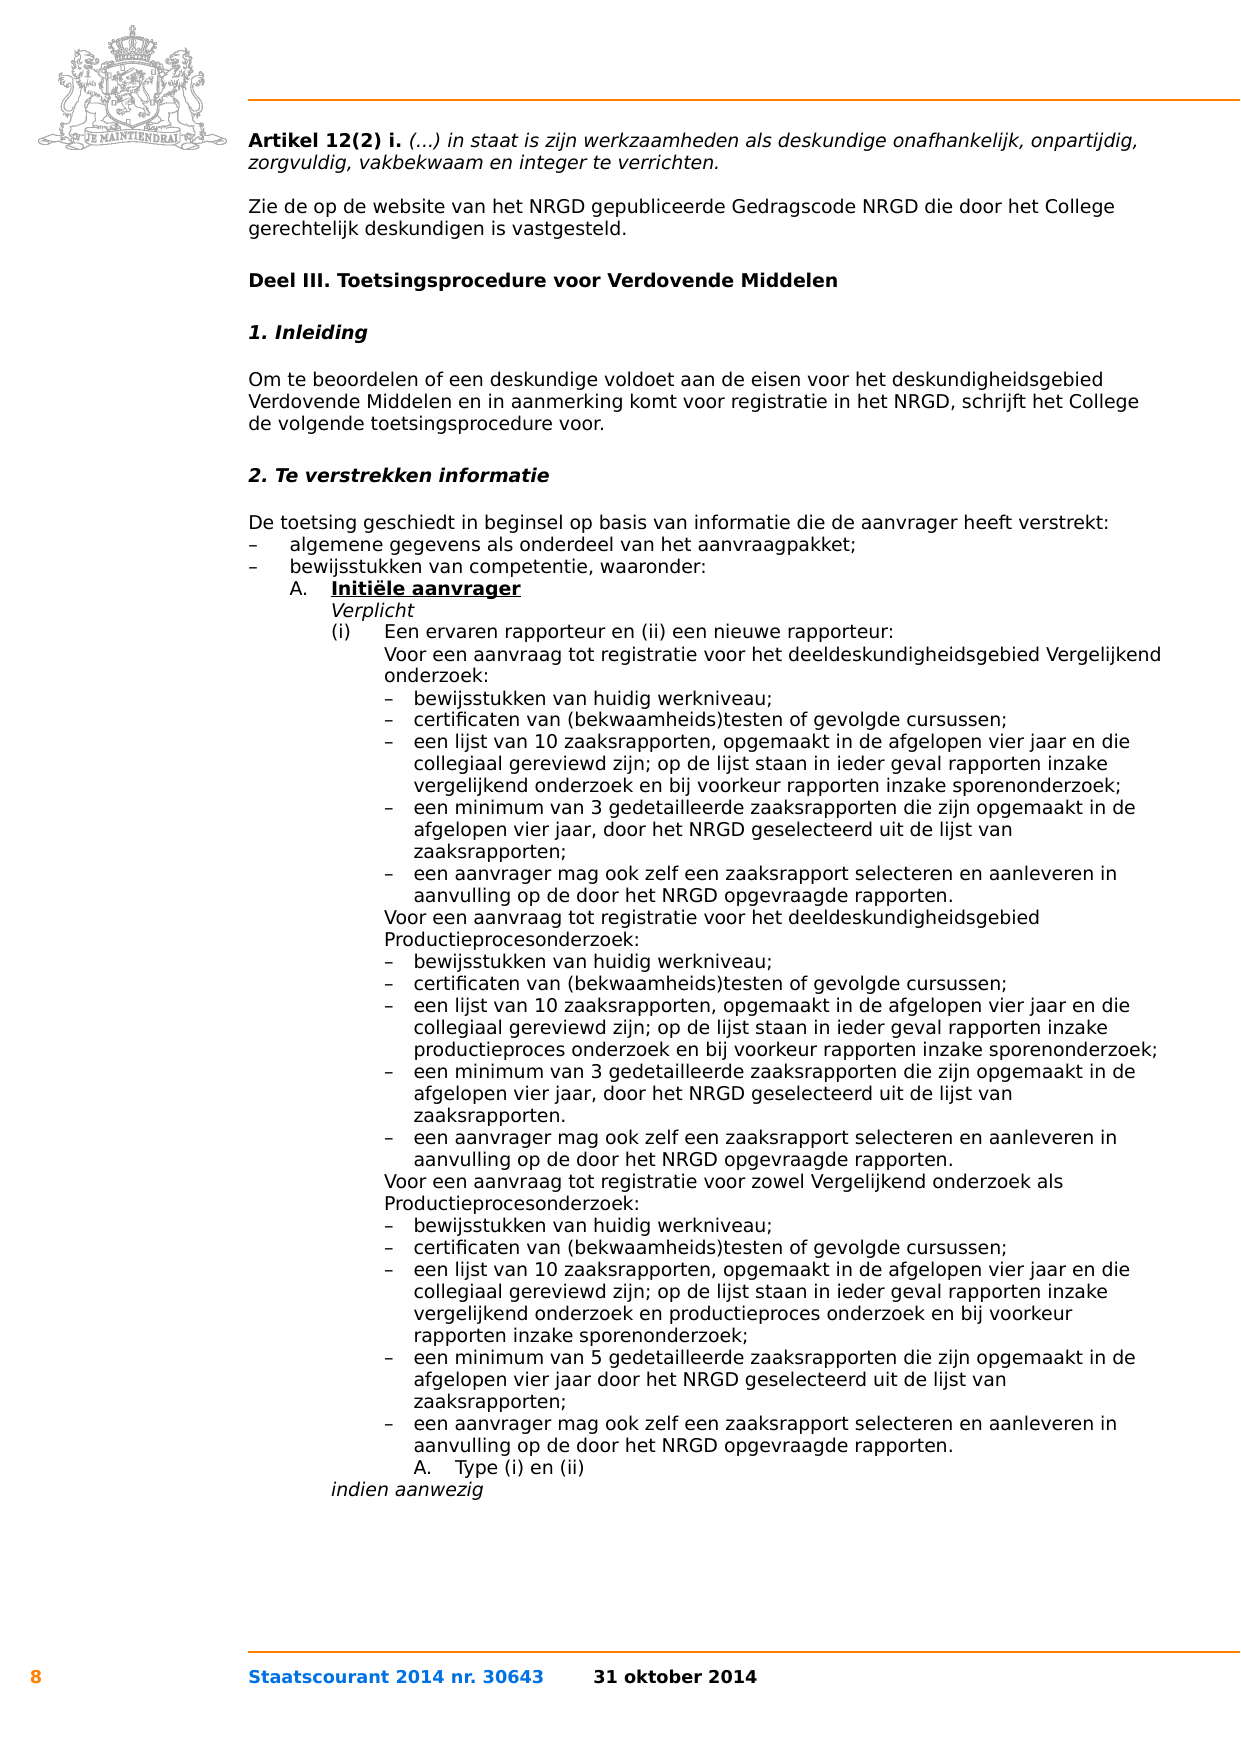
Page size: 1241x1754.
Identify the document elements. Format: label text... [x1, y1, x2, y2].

text Voor een aanvraag tot registratie voor zowel Vergelijkend onderzoek als Productieprocesonderzoek: [384, 1171, 1163, 1215]
text – certificaten van (bekwaamheids)testen of gevolgde cursussen; [384, 1237, 1163, 1259]
text Artikel 12(2) i. (...) in staat is zijn werkzaamheden als deskundige onafhankelijk, onpartijdig, zorgvuldig, vakbekwaam en integer te verrichten. [248, 130, 1163, 174]
text Zie de op de website van het NRGD gepubliceerde Gedragscode NRGD die door het College gerechtelijk deskundigen is vastgesteld. [248, 196, 1163, 240]
text – een minimum van 3 gedetailleerde zaaksrapporten die zijn opgemaakt in de afgelopen vier jaar, door het NRGD geselecteerd uit de lijst van zaaksrapporten; [384, 797, 1163, 863]
text – een lijst van 10 zaaksrapporten, opgemaakt in de afgelopen vier jaar en die collegiaal gereviewd zijn; op de lijst staan in ieder geval rapporten inzake vergelijkend onderzoek en productieproces onderzoek en bij voorkeur rapporten inzake sporenonderzoek; [384, 1259, 1163, 1347]
text – bewijsstukken van competentie, waaronder: [248, 556, 1163, 577]
text – een lijst van 10 zaaksrapporten, opgemaakt in de afgelopen vier jaar en die collegiaal gereviewd zijn; op de lijst staan in ieder geval rapporten inzake productieproces onderzoek en bij voorkeur rapporten inzake sporenonderzoek; [384, 995, 1163, 1061]
text – een lijst van 10 zaaksrapporten, opgemaakt in de afgelopen vier jaar en die collegiaal gereviewd zijn; op de lijst staan in ieder geval rapporten inzake vergelijkend onderzoek en bij voorkeur rapporten inzake sporenonderzoek; [384, 731, 1163, 797]
text Voor een aanvraag tot registratie voor het deeldeskundigheidsgebied Vergelijkend onderzoek: [384, 643, 1163, 687]
text – een aanvrager mag ook zelf een zaaksrapport selecteren en aanleveren in aanvulling op de door het NRGD opgevraagde rapporten. [384, 1127, 1163, 1171]
text Voor een aanvraag tot registratie voor het deeldeskundigheidsgebied Productieprocesonderzoek: [384, 907, 1163, 951]
subtitle Deel III. Toetsingsprocedure voor Verdovende Middelen [248, 270, 1163, 292]
text – certificaten van (bekwaamheids)testen of gevolgde cursussen; [384, 973, 1163, 995]
text – een minimum van 5 gedetailleerde zaaksrapporten die zijn opgemaakt in de afgelopen vier jaar door het NRGD geselecteerd uit de lijst van zaaksrapporten; [384, 1347, 1163, 1413]
text (i) Een ervaren rapporteur en (ii) een nieuwe rapporteur: [331, 621, 1163, 643]
text – bewijsstukken van huidig werkniveau; [384, 1215, 1163, 1237]
text – algemene gegevens als onderdeel van het aanvraagpakket; [248, 533, 1163, 556]
text De toetsing geschiedt in beginsel op basis van informatie die de aanvrager heeft verstrekt: [248, 512, 1163, 533]
picture [38, 25, 227, 150]
text – een minimum van 3 gedetailleerde zaaksrapporten die zijn opgemaakt in de afgelopen vier jaar, door het NRGD geselecteerd uit de lijst van zaaksrapporten. [384, 1061, 1163, 1127]
subtitle 1. Inleiding [248, 322, 1163, 344]
text – bewijsstukken van huidig werkniveau; [384, 951, 1163, 973]
text Verplicht [331, 599, 1163, 621]
text A. Initiële aanvrager [289, 577, 1163, 599]
subtitle 2. Te verstrekken informatie [248, 464, 1163, 487]
text indien aanwezig [331, 1479, 1163, 1501]
text Om te beoordelen of een deskundige voldoet aan de eisen voor het deskundigheidsgebied Verdovende Middelen en in aanmerking komt voor registratie in het NRGD, schrijft het College de volgende toetsingsprocedure voor. [248, 369, 1163, 434]
text – bewijsstukken van huidig werkniveau; [384, 687, 1163, 709]
text – een aanvrager mag ook zelf een zaaksrapport selecteren en aanleveren in aanvulling op de door het NRGD opgevraagde rapporten. [384, 1413, 1163, 1457]
text – een aanvrager mag ook zelf een zaaksrapport selecteren en aanleveren in aanvulling op de door het NRGD opgevraagde rapporten. [384, 863, 1163, 907]
text A. Type (i) en (ii) [413, 1457, 1163, 1479]
text – certificaten van (bekwaamheids)testen of gevolgde cursussen; [384, 709, 1163, 731]
